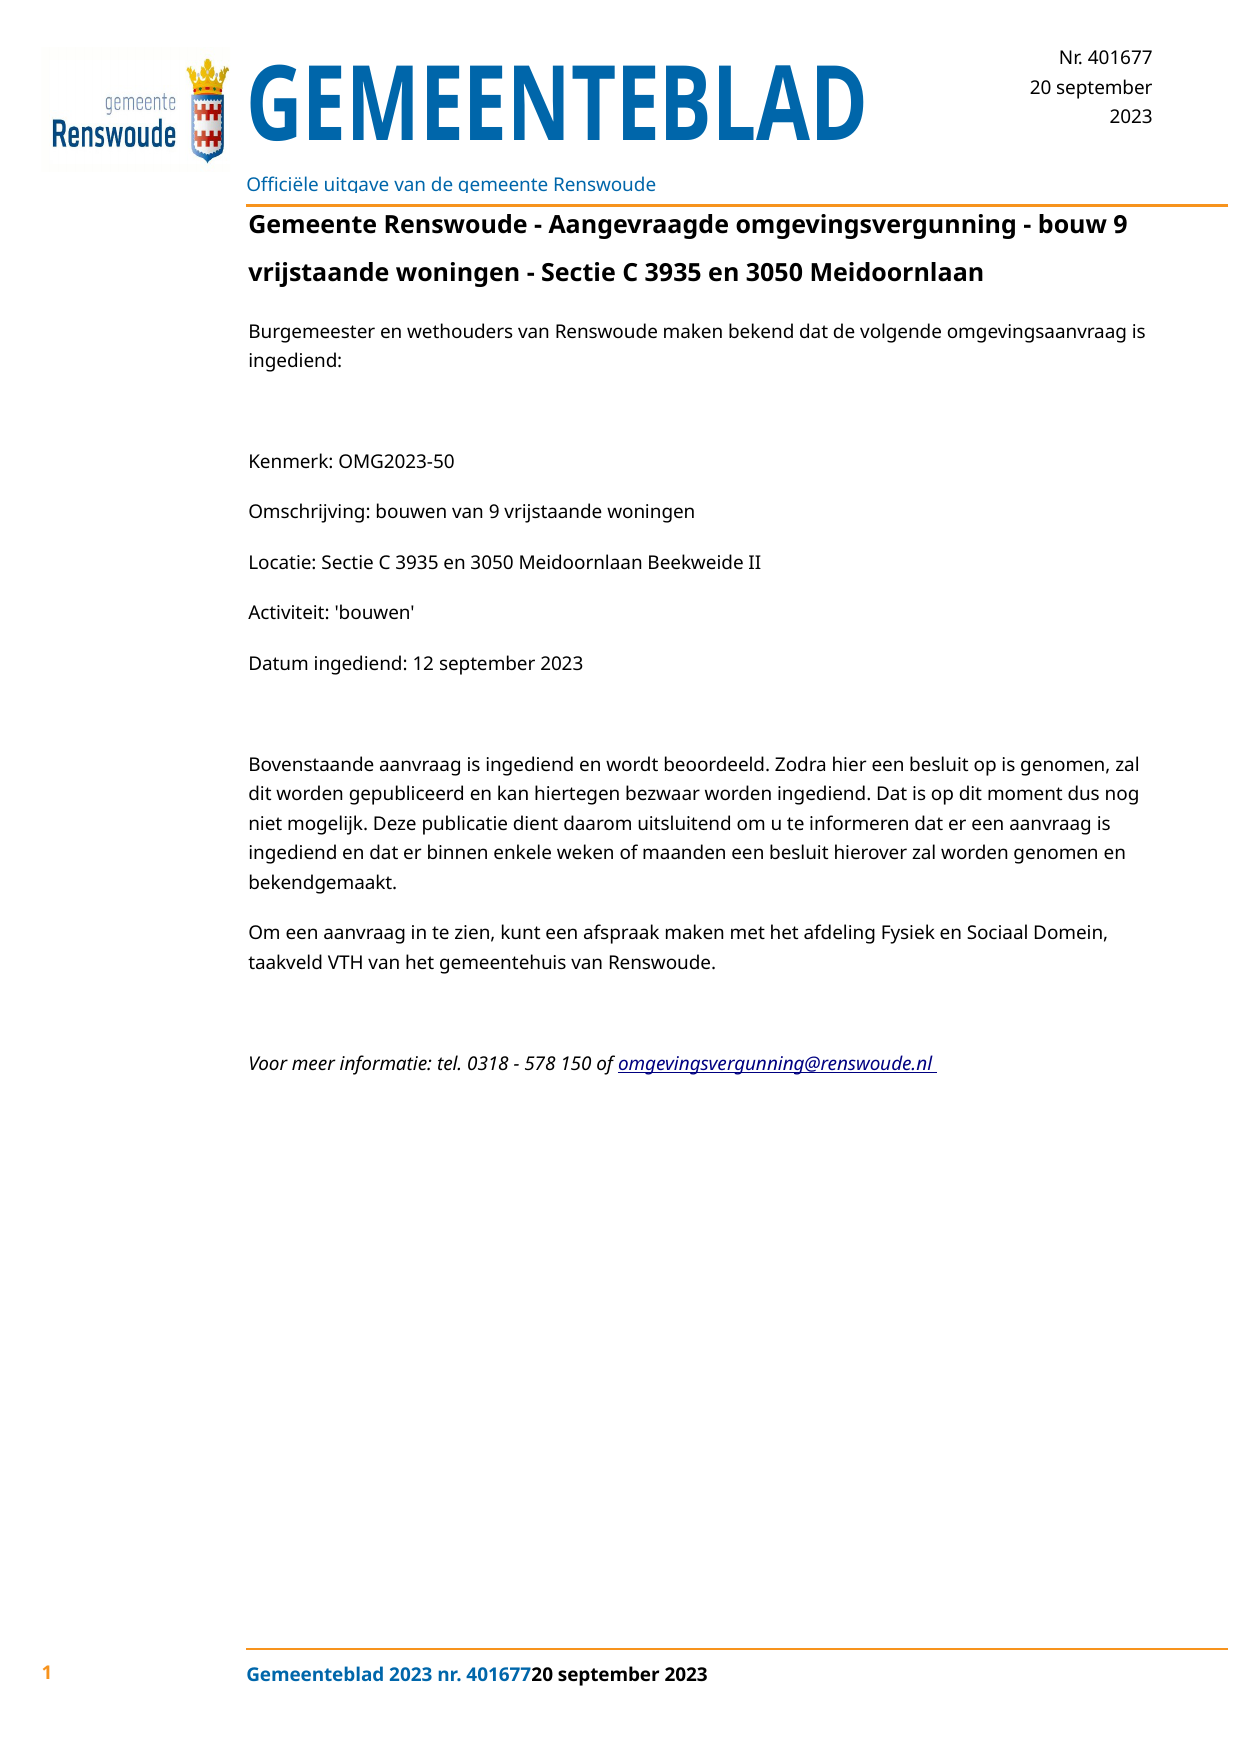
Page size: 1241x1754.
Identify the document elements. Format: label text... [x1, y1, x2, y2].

text Burgemeester en wethouders van Renswoude maken bekend dat de volgende omgevingsaanvraag is ingediend: [248, 318, 1152, 373]
text Locatie: Sectie C 3935 en 3050 Meidoornlaan Beekweide II [248, 549, 1152, 575]
text Activiteit: 'bouwen' [248, 599, 1152, 625]
text Voor meer informatie: tel. 0318 - 578 150 of omgevingsvergunning@renswoude.nl [248, 1050, 1152, 1076]
text Kenmerk: OMG2023-50 [248, 448, 1152, 474]
picture [41, 47, 231, 172]
text Bovenstaande aanvraag is ingediend en wordt beoordeeld. Zodra hier een besluit op is genomen, zal dit worden gepubliceerd en kan hiertegen bezwaar worden ingediend. Dat is op dit moment dus nog niet mogelijk. Deze publicatie dient daarom uitsluitend om u te informeren dat er een aanvraag is ingediend en dat er binnen enkele weken of maanden een besluit hierover zal worden genomen en bekendgemaakt. [248, 751, 1152, 895]
text Datum ingediend: 12 september 2023 [248, 650, 1152, 676]
text Omschrijving: bouwen van 9 vrijstaande woningen [248, 499, 1152, 524]
text Gemeente Renswoude - Aangevraagde omgevingsvergunning - bouw 9 vrijstaande woningen - Sectie C 3935 en 3050 Meidoornlaan [248, 207, 1152, 288]
text Om een aanvraag in te zien, kunt een afspraak maken met het afdeling Fysiek en Sociaal Domein, taakveld VTH van het gemeentehuis van Renswoude. [248, 919, 1152, 975]
